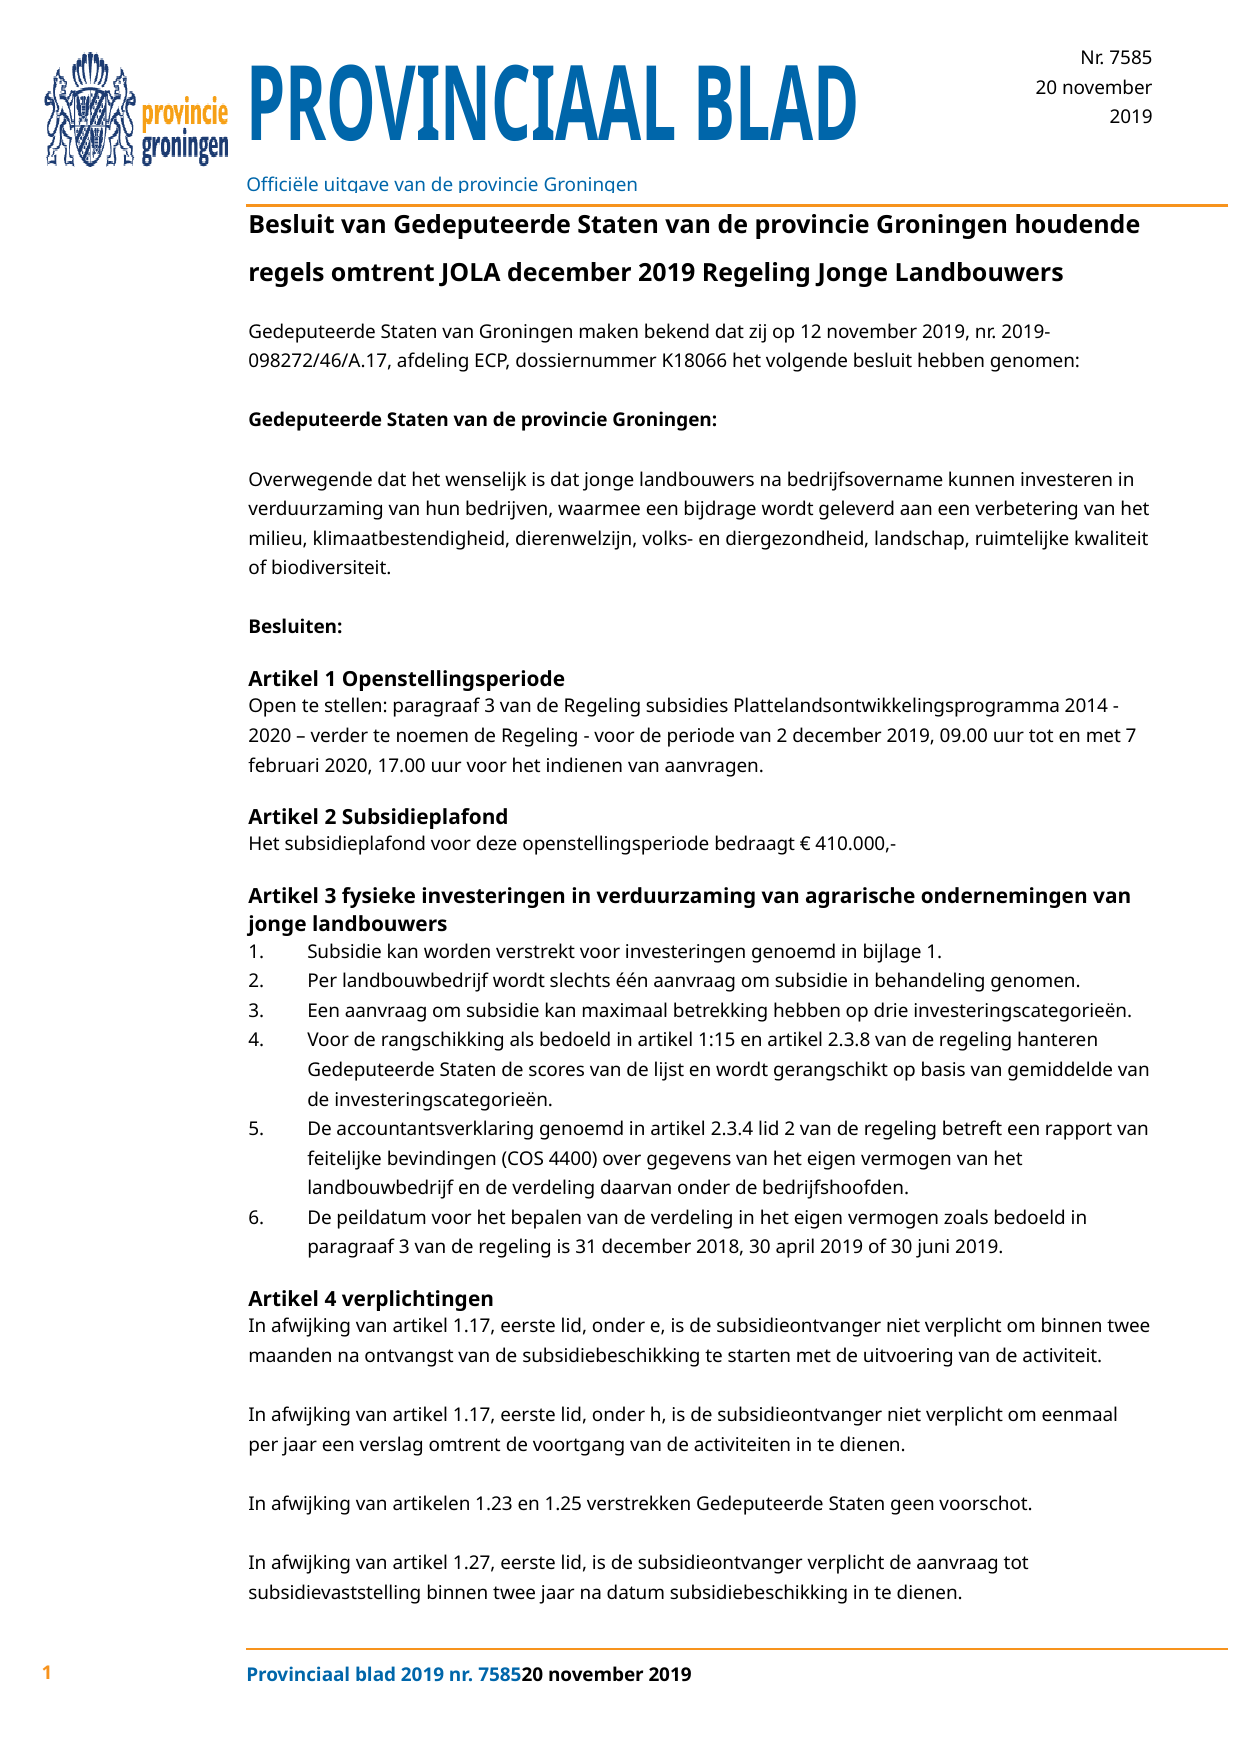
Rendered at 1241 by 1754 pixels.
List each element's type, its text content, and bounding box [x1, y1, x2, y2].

picture [41, 47, 231, 172]
text Open te stellen: paragraaf 3 van de Regeling subsidies Plattelandsontwikkelingsprogramma 2014 - 2020 – verder te noemen de Regeling - voor de periode van 2 december 2019, 09.00 uur tot en met 7 februari 2020, 17.00 uur voor het indienen van aanvragen. [248, 693, 1152, 777]
list Een aanvraag om subsidie kan maximaal betrekking hebben op drie investeringscategorieën. [248, 997, 1152, 1023]
text Overwegende dat het wenselijk is dat jonge landbouwers na bedrijfsovername kunnen investeren in verduurzaming van hun bedrijven, waarmee een bijdrage wordt geleverd aan een verbetering van het milieu, klimaatbestendigheid, dierenwelzijn, volks- en diergezondheid, landschap, ruimtelijke kwaliteit of biodiversiteit. [248, 466, 1152, 580]
list De peildatum voor het bepalen van de verdeling in het eigen vermogen zoals bedoeld in paragraaf 3 van de regeling is 31 december 2018, 30 april 2019 of 30 juni 2019. [248, 1204, 1152, 1259]
text Gedeputeerde Staten van Groningen maken bekend dat zij op 12 november 2019, nr. 2019-098272/46/A.17, afdeling ECP, dossiernummer K18066 het volgende besluit hebben genomen: [248, 318, 1152, 373]
list Per landbouwbedrijf wordt slechts één aanvraag om subsidie in behandeling genomen. [248, 967, 1152, 993]
text Artikel 2 Subsidieplafond [248, 802, 1152, 831]
text Besluit van Gedeputeerde Staten van de provincie Groningen houdende regels omtrent JOLA december 2019 Regeling Jonge Landbouwers [248, 207, 1152, 288]
text Artikel 3 fysieke investeringen in verduurzaming van agrarische ondernemingen van jonge landbouwers [248, 881, 1152, 938]
text In afwijking van artikelen 1.23 en 1.25 verstrekken Gedeputeerde Staten geen voorschot. [248, 1490, 1152, 1516]
list De accountantsverklaring genoemd in artikel 2.3.4 lid 2 van de regeling betreft een rapport van feitelijke bevindingen (COS 4400) over gegevens van het eigen vermogen van het landbouwbedrijf en de verdeling daarvan onder de bedrijfshoofden. [248, 1115, 1152, 1200]
list Subsidie kan worden verstrekt voor investeringen genoemd in bijlage 1. [248, 938, 1152, 964]
text Het subsidieplafond voor deze openstellingsperiode bedraagt € 410.000,- [248, 831, 1152, 856]
text Artikel 4 verplichtingen [248, 1284, 1152, 1313]
text In afwijking van artikel 1.17, eerste lid, onder e, is de subsidieontvanger niet verplicht om binnen twee maanden na ontvangst van de subsidiebeschikking te starten met de uitvoering van de activiteit. [248, 1313, 1152, 1368]
text Gedeputeerde Staten van de provincie Groningen: [248, 407, 1152, 432]
list Voor de rangschikking als bedoeld in artikel 1:15 en artikel 2.3.8 van de regeling hanteren Gedeputeerde Staten de scores van de lijst en wordt gerangschikt op basis van gemiddelde van de investeringscategorieën. [248, 1027, 1152, 1112]
text Artikel 1 Openstellingsperiode [248, 664, 1152, 693]
text In afwijking van artikel 1.17, eerste lid, onder h, is de subsidieontvanger niet verplicht om eenmaal per jaar een verslag omtrent de voortgang van de activiteiten in te dienen. [248, 1401, 1152, 1457]
text In afwijking van artikel 1.27, eerste lid, is de subsidieontvanger verplicht de aanvraag tot subsidievaststelling binnen twee jaar na datum subsidiebeschikking in te dienen. [248, 1549, 1152, 1604]
text Besluiten: [248, 614, 1152, 639]
